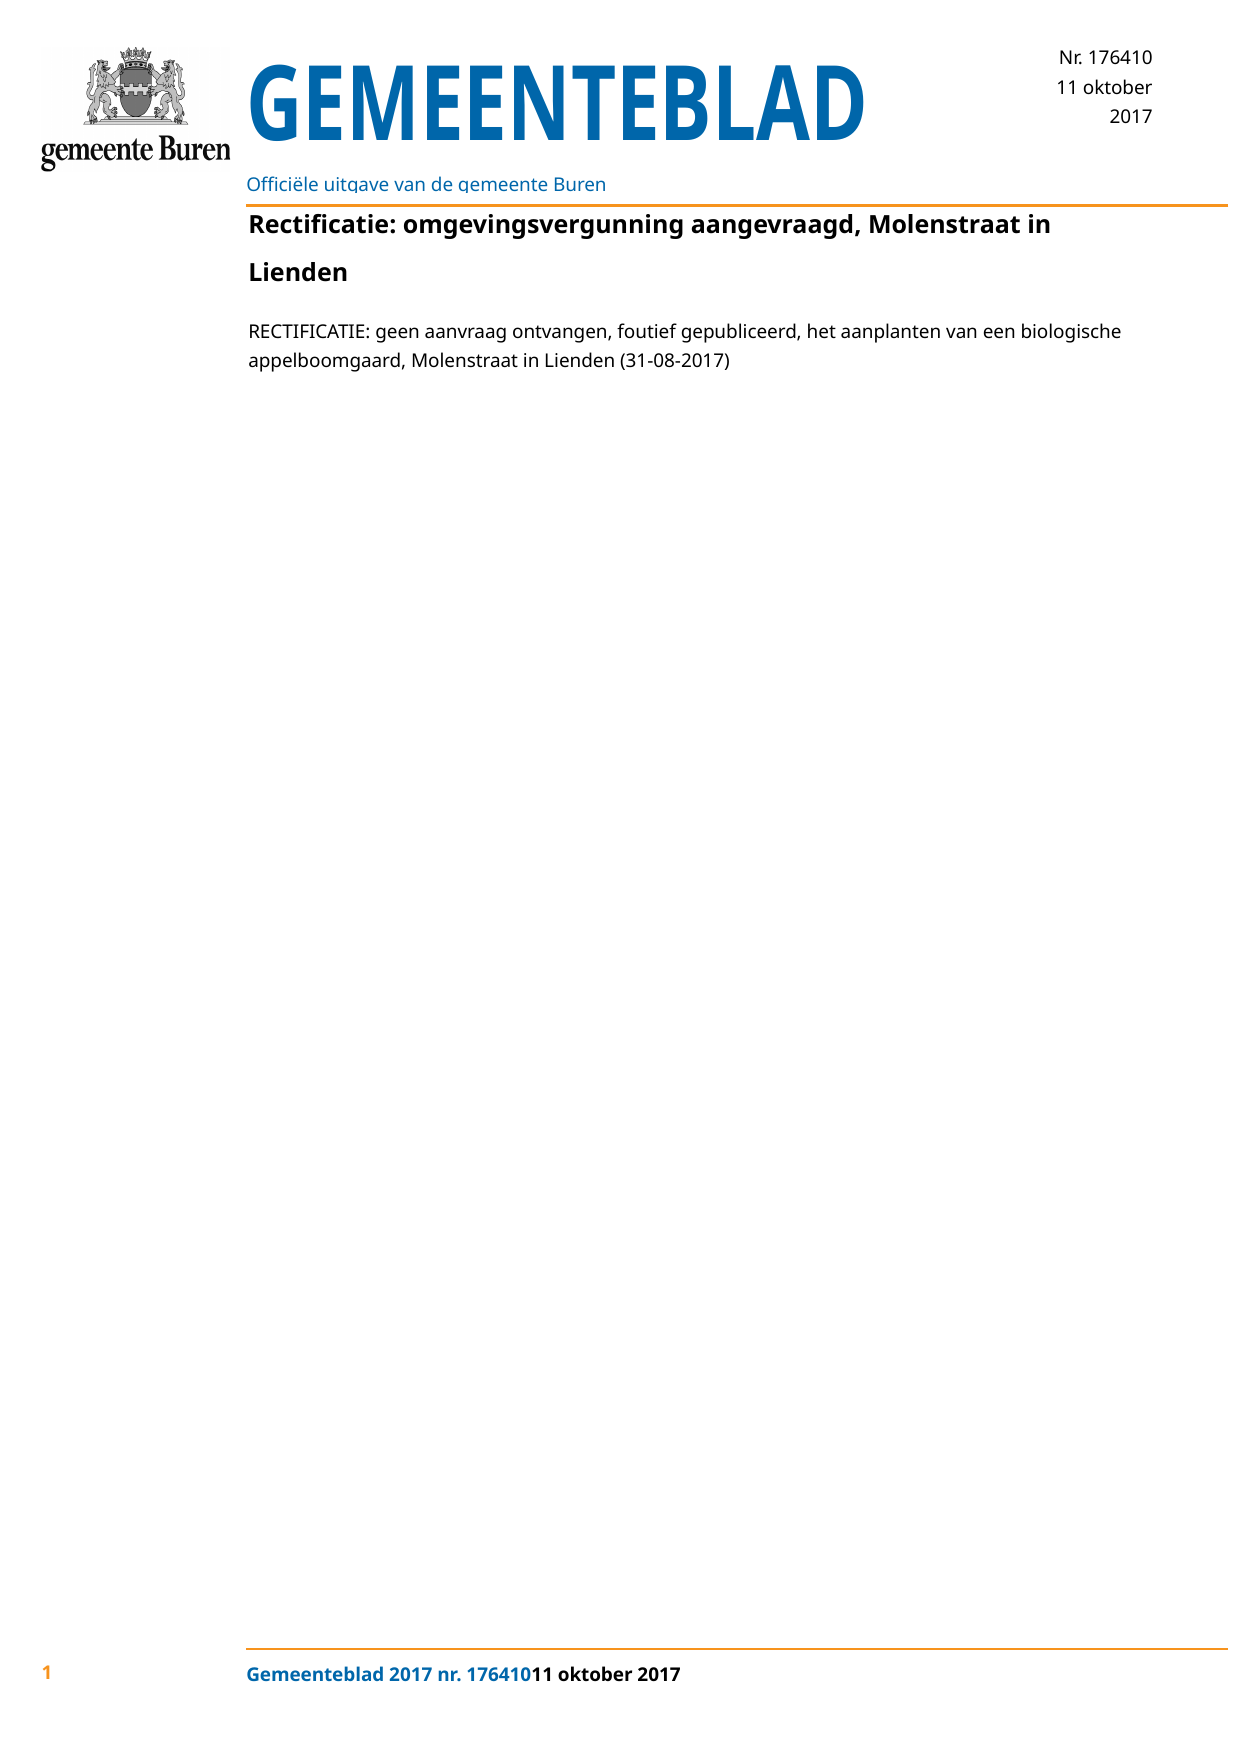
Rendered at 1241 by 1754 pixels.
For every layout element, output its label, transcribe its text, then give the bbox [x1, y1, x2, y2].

text Rectificatie: omgevingsvergunning aangevraagd, Molenstraat in Lienden [248, 207, 1152, 288]
text RECTIFICATIE: geen aanvraag ontvangen, foutief gepubliceerd, het aanplanten van een biologische appelboomgaard, Molenstraat in Lienden (31-08-2017) [248, 318, 1152, 373]
picture [41, 47, 231, 172]
